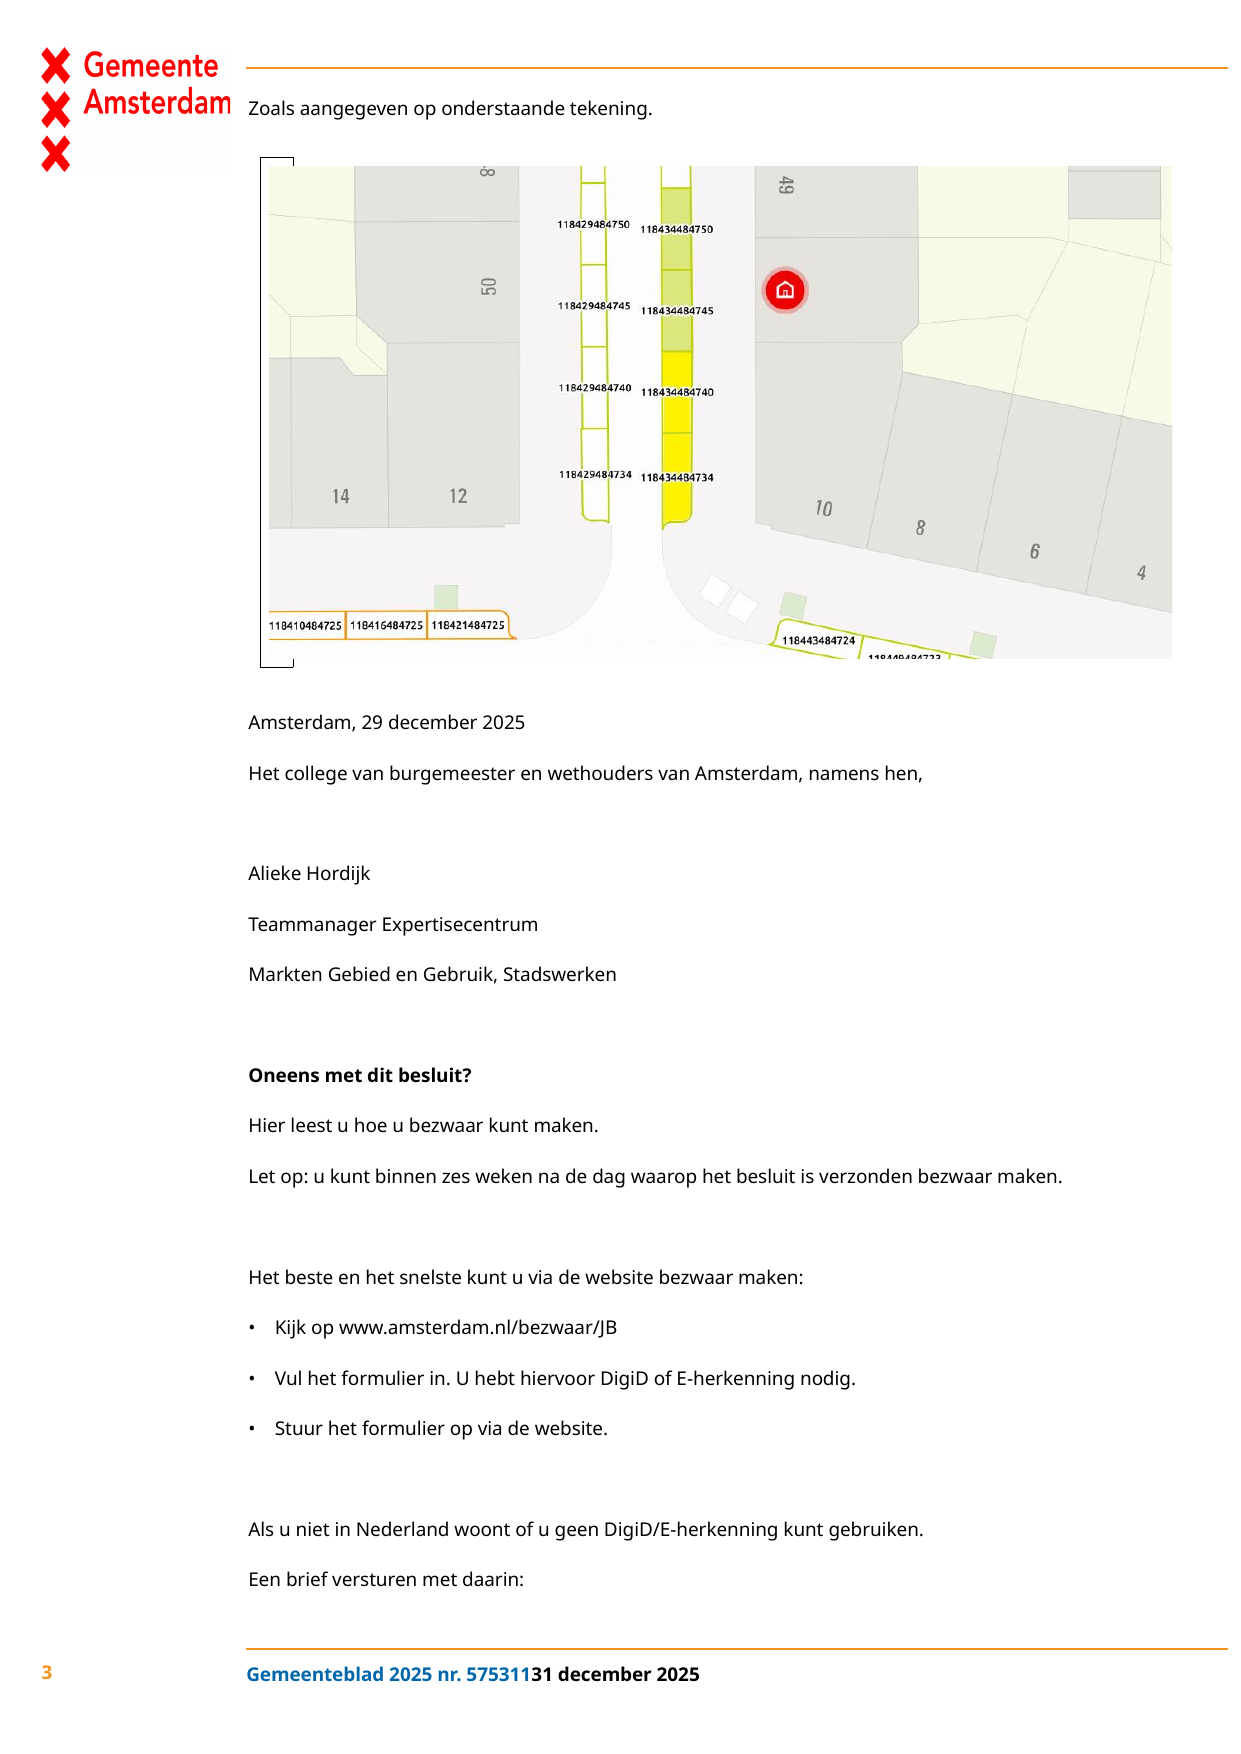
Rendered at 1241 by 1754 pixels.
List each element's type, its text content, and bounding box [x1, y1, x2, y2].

text • Vul het formulier in. U hebt hiervoor DigiD of E-herkenning nodig. [248, 1365, 1152, 1390]
text Amsterdam, 29 december 2025 [248, 709, 1152, 735]
text Het college van burgemeester en wethouders van Amsterdam, namens hen, [248, 760, 1152, 785]
text Oneens met dit besluit? [248, 1062, 1152, 1088]
text Zoals aangegeven op onderstaande tekening. [248, 95, 1152, 121]
picture [41, 47, 231, 172]
text Markten Gebied en Gebruik, Stadswerken [248, 961, 1152, 987]
text Een brief versturen met daarin: [248, 1566, 1152, 1592]
picture [268, 166, 1173, 659]
text Alieke Hordijk [248, 861, 1152, 886]
text Teammanager Expertisecentrum [248, 911, 1152, 937]
text • Kijk op www.amsterdam.nl/bezwaar/JB [248, 1314, 1152, 1340]
text Let op: u kunt binnen zes weken na de dag waarop het besluit is verzonden bezwaar maken. [248, 1163, 1152, 1189]
text Hier leest u hoe u bezwaar kunt maken. [248, 1113, 1152, 1138]
text Als u niet in Nederland woont of u geen DigiD/E-herkenning kunt gebruiken. [248, 1516, 1152, 1542]
text • Stuur het formulier op via de website. [248, 1415, 1152, 1441]
text Het beste en het snelste kunt u via de website bezwaar maken: [248, 1264, 1152, 1289]
